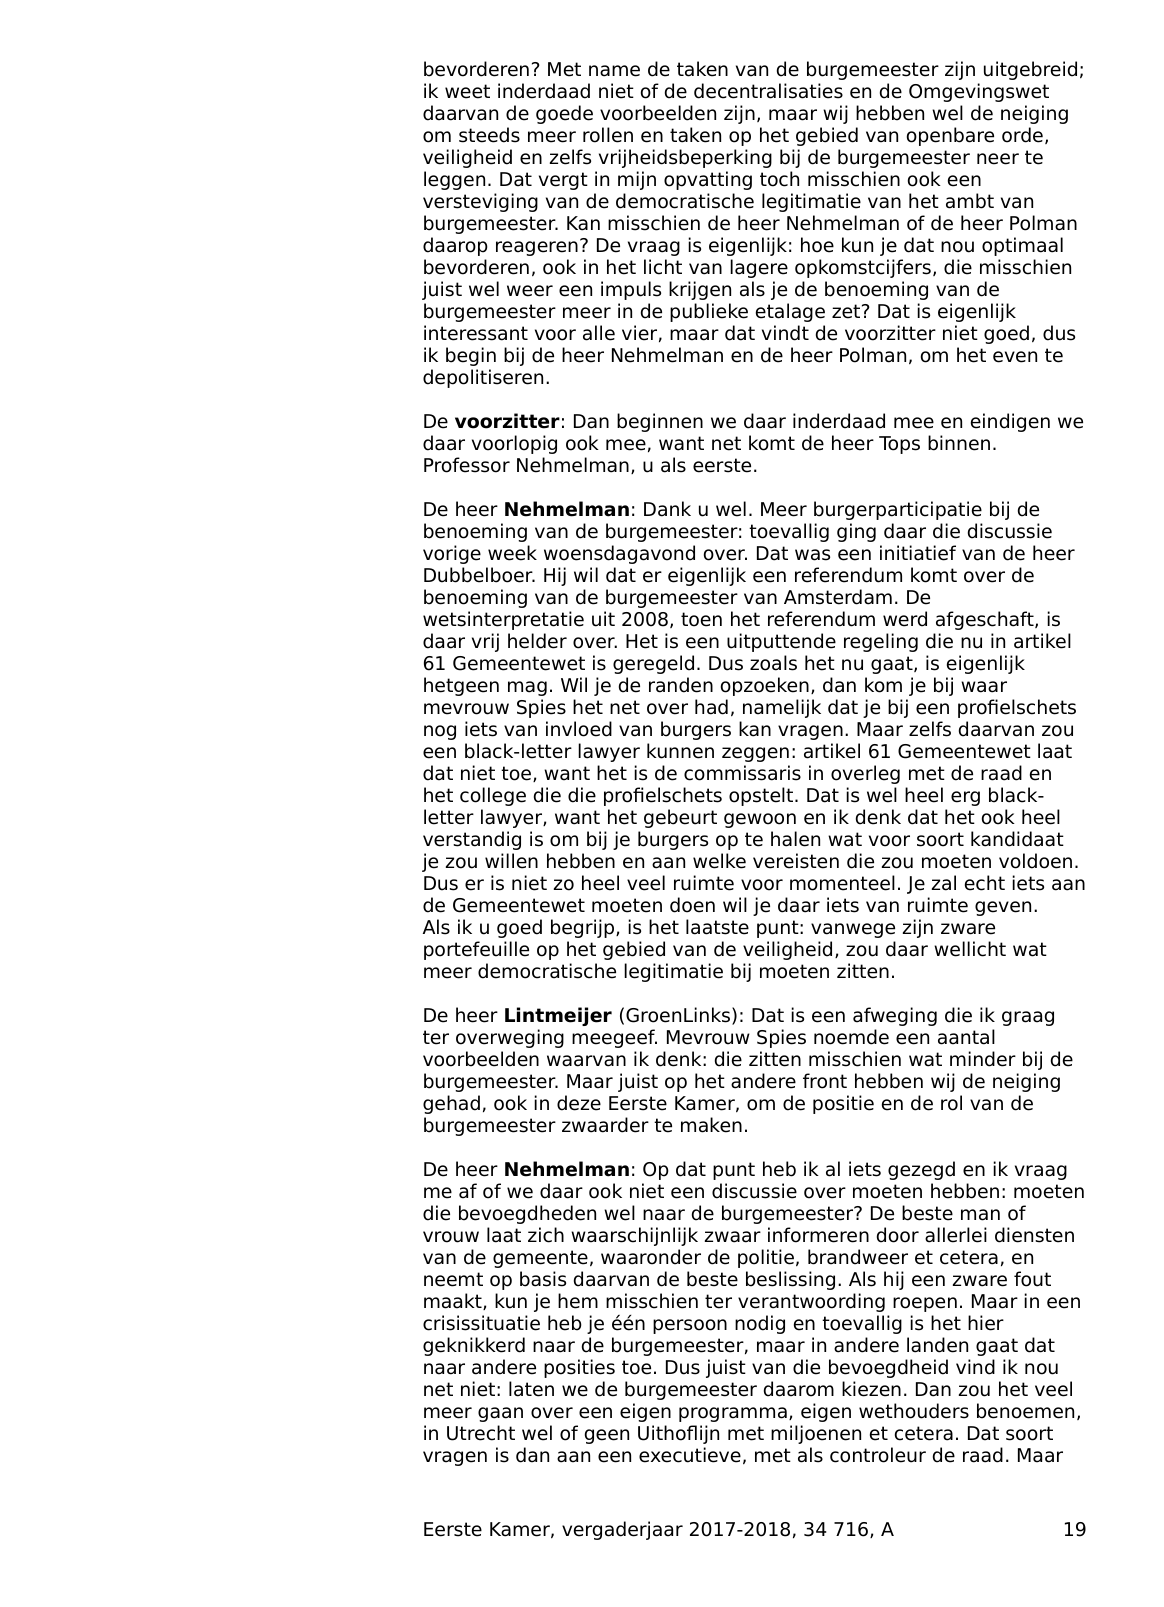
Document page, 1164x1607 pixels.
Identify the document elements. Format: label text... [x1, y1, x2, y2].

text Als ik u goed begrijp, is het laatste punt: vanwege zijn zware portefeuille op het gebied van de veiligheid, zou daar wellicht wat meer democratische legitimatie bij moeten zitten. [422, 917, 1087, 983]
text bevorderen? Met name de taken van de burgemeester zijn uitgebreid; ik weet inderdaad niet of de decentralisaties en de Omgevingswet daarvan de goede voorbeelden zijn, maar wij hebben wel de neiging om steeds meer rollen en taken op het gebied van openbare orde, veiligheid en zelfs vrijheidsbeperking bij de burgemeester neer te leggen. Dat vergt in mijn opvatting toch misschien ook een versteviging van de democratische legitimatie van het ambt van burgemeester. Kan misschien de heer Nehmelman of de heer Polman daarop reageren? De vraag is eigenlijk: hoe kun je dat nou optimaal bevorderen, ook in het licht van lagere opkomstcijfers, die misschien juist wel weer een impuls krijgen als je de benoeming van de burgemeester meer in de publieke etalage zet? Dat is eigenlijk interessant voor alle vier, maar dat vindt de voorzitter niet goed, dus ik begin bij de heer Nehmelman en de heer Polman, om het even te depolitiseren. [422, 59, 1087, 389]
text De heer Nehmelman: Op dat punt heb ik al iets gezegd en ik vraag me af of we daar ook niet een discussie over moeten hebben: moeten die bevoegdheden wel naar de burgemeester? De beste man of vrouw laat zich waarschijnlijk zwaar informeren door allerlei diensten van de gemeente, waaronder de politie, brandweer et cetera, en neemt op basis daarvan de beste beslissing. Als hij een zware fout maakt, kun je hem misschien ter verantwoording roepen. Maar in een crisissituatie heb je één persoon nodig en toevallig is het hier geknikkerd naar de burgemeester, maar in andere landen gaat dat naar andere posities toe. Dus juist van die bevoegdheid vind ik nou net niet: laten we de burgemeester daarom kiezen. Dan zou het veel meer gaan over een eigen programma, eigen wethouders benoemen, in Utrecht wel of geen Uithoflijn met miljoenen et cetera. Dat soort vragen is dan aan een executieve, met als controleur de raad. Maar [422, 1159, 1087, 1467]
text De voorzitter: Dan beginnen we daar inderdaad mee en eindigen we daar voorlopig ook mee, want net komt de heer Tops binnen. Professor Nehmelman, u als eerste. [422, 411, 1087, 477]
text De heer Nehmelman: Dank u wel. Meer burgerparticipatie bij de benoeming van de burgemeester: toevallig ging daar die discussie vorige week woensdagavond over. Dat was een initiatief van de heer Dubbelboer. Hij wil dat er eigenlijk een referendum komt over de benoeming van de burgemeester van Amsterdam. De wetsinterpretatie uit 2008, toen het referendum werd afgeschaft, is daar vrij helder over. Het is een uitputtende regeling die nu in artikel 61 Gemeentewet is geregeld. Dus zoals het nu gaat, is eigenlijk hetgeen mag. Wil je de randen opzoeken, dan kom je bij waar mevrouw Spies het net over had, namelijk dat je bij een profielschets nog iets van invloed van burgers kan vragen. Maar zelfs daarvan zou een black-letter lawyer kunnen zeggen: artikel 61 Gemeentewet laat dat niet toe, want het is de commissaris in overleg met de raad en het college die die profielschets opstelt. Dat is wel heel erg black-letter lawyer, want het gebeurt gewoon en ik denk dat het ook heel verstandig is om bij je burgers op te halen wat voor soort kandidaat je zou willen hebben en aan welke vereisten die zou moeten voldoen. Dus er is niet zo heel veel ruimte voor momenteel. Je zal echt iets aan de Gemeentewet moeten doen wil je daar iets van ruimte geven. [422, 499, 1087, 917]
text De heer Lintmeijer (GroenLinks): Dat is een afweging die ik graag ter overweging meegeef. Mevrouw Spies noemde een aantal voorbeelden waarvan ik denk: die zitten misschien wat minder bij de burgemeester. Maar juist op het andere front hebben wij de neiging gehad, ook in deze Eerste Kamer, om de positie en de rol van de burgemeester zwaarder te maken. [422, 1005, 1087, 1137]
